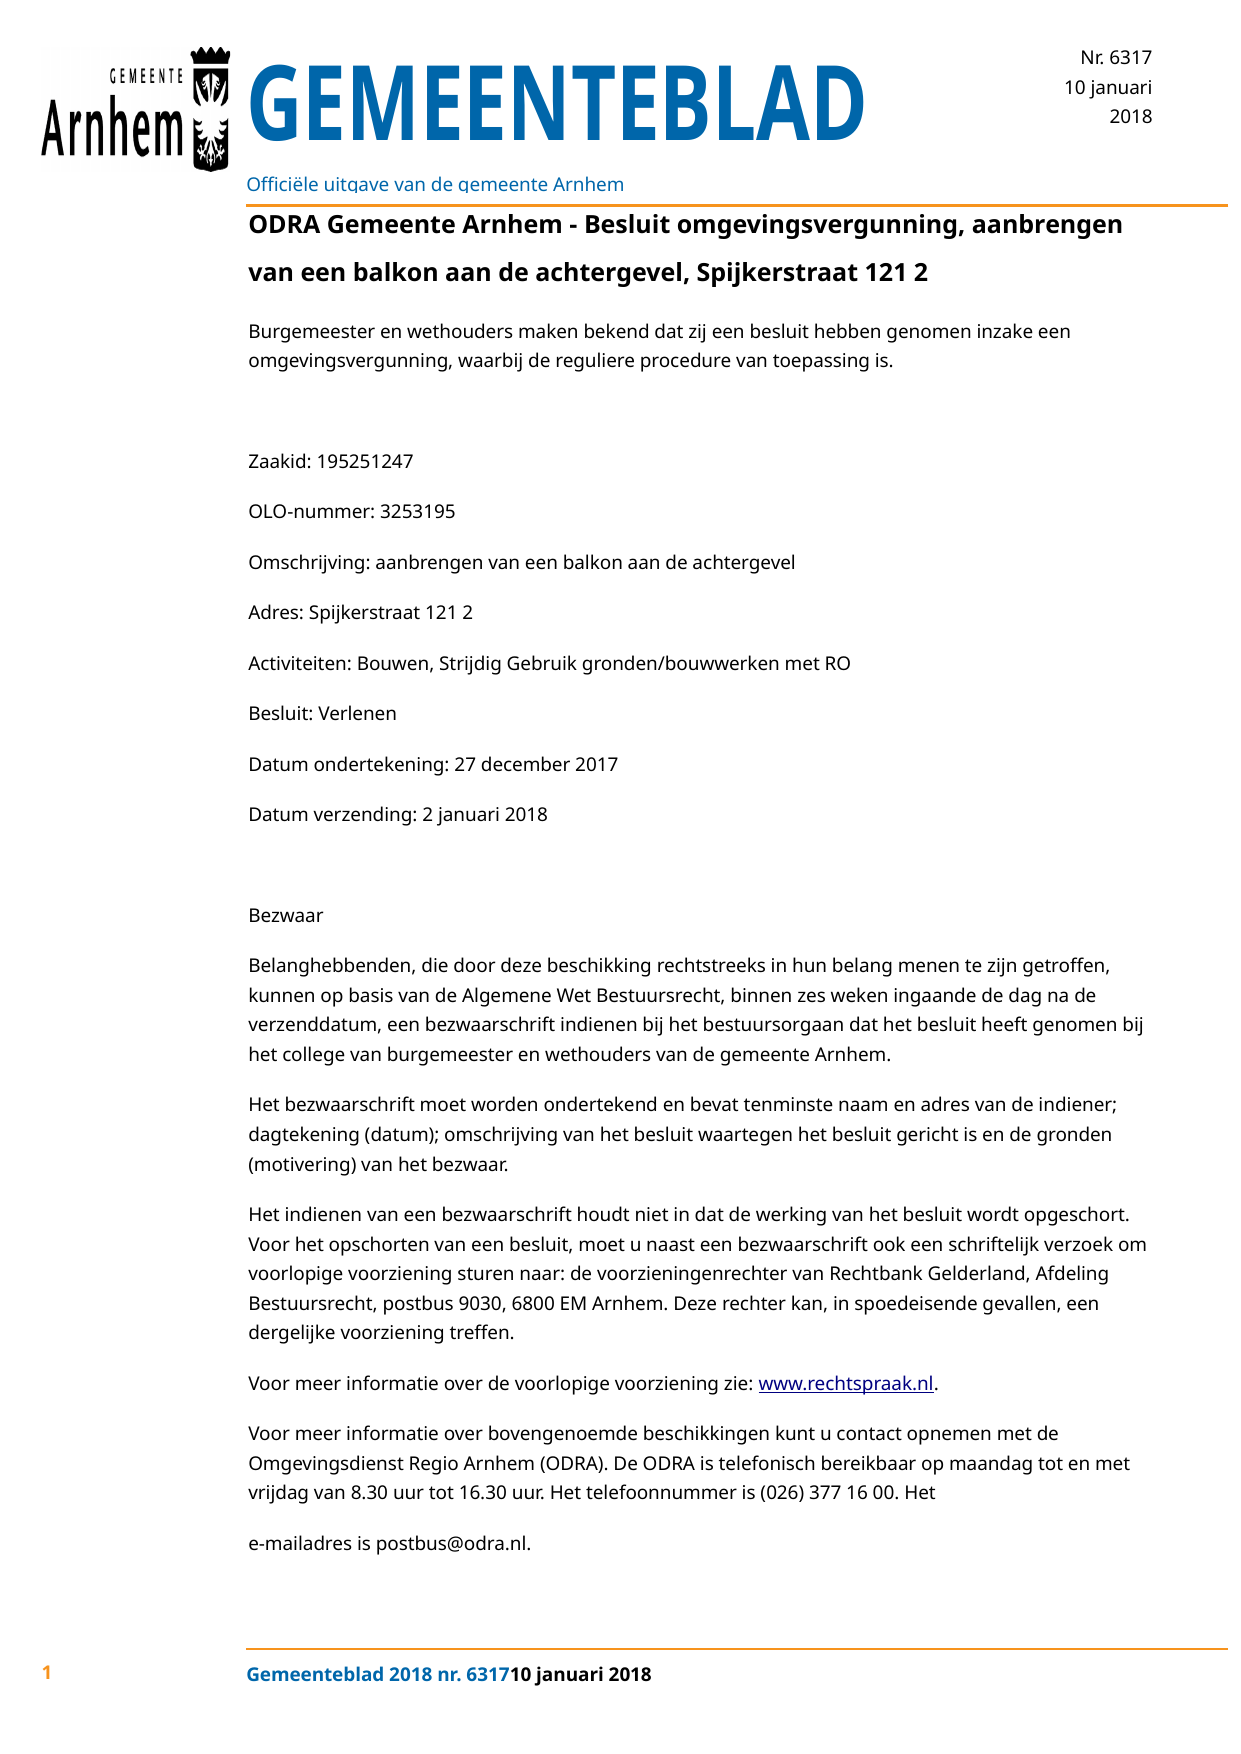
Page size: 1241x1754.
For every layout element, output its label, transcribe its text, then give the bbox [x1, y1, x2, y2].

text Adres: Spijkerstraat 121 2 [248, 599, 1152, 625]
text Besluit: Verlenen [248, 700, 1152, 726]
text e-mailadres is postbus@odra.nl. [248, 1530, 1152, 1556]
text Voor meer informatie over de voorlopige voorziening zie: www.rechtspraak.nl. [248, 1370, 1152, 1396]
text Burgemeester en wethouders maken bekend dat zij een besluit hebben genomen inzake een omgevingsvergunning, waarbij de reguliere procedure van toepassing is. [248, 318, 1152, 373]
text Het bezwaarschrift moet worden ondertekend en bevat tenminste naam en adres van de indiener; dagtekening (datum); omschrijving van het besluit waartegen het besluit gericht is en de gronden (motivering) van het bezwaar. [248, 1092, 1152, 1177]
text Zaakid: 195251247 [248, 448, 1152, 474]
text Bezwaar [248, 902, 1152, 928]
text Het indienen van een bezwaarschrift houdt niet in dat de werking van het besluit wordt opgeschort. Voor het opschorten van een besluit, moet u naast een bezwaarschrift ook een schriftelijk verzoek om voorlopige voorziening sturen naar: de voorzieningenrechter van Rechtbank Gelderland, Afdeling Bestuursrecht, postbus 9030, 6800 EM Arnhem. Deze rechter kan, in spoedeisende gevallen, een dergelijke voorziening treffen. [248, 1201, 1152, 1345]
picture [41, 47, 231, 172]
text Datum ondertekening: 27 december 2017 [248, 751, 1152, 777]
text ODRA Gemeente Arnhem - Besluit omgevingsvergunning, aanbrengen van een balkon aan de achtergevel, Spijkerstraat 121 2 [248, 207, 1152, 288]
text Datum verzending: 2 januari 2018 [248, 801, 1152, 827]
text Belanghebbenden, die door deze beschikking rechtstreeks in hun belang menen te zijn getroffen, kunnen op basis van de Algemene Wet Bestuursrecht, binnen zes weken ingaande de dag na de verzenddatum, een bezwaarschrift indienen bij het bestuursorgaan dat het besluit heeft genomen bij het college van burgemeester en wethouders van de gemeente Arnhem. [248, 952, 1152, 1067]
text Activiteiten: Bouwen, Strijdig Gebruik gronden/bouwwerken met RO [248, 650, 1152, 676]
text Omschrijving: aanbrengen van een balkon aan de achtergevel [248, 549, 1152, 575]
text Voor meer informatie over bovengenoemde beschikkingen kunt u contact opnemen met de Omgevingsdienst Regio Arnhem (ODRA). De ODRA is telefonisch bereikbaar op maandag tot en met vrijdag van 8.30 uur tot 16.30 uur. Het telefoonnummer is (026) 377 16 00. Het [248, 1420, 1152, 1505]
text OLO-nummer: 3253195 [248, 499, 1152, 524]
